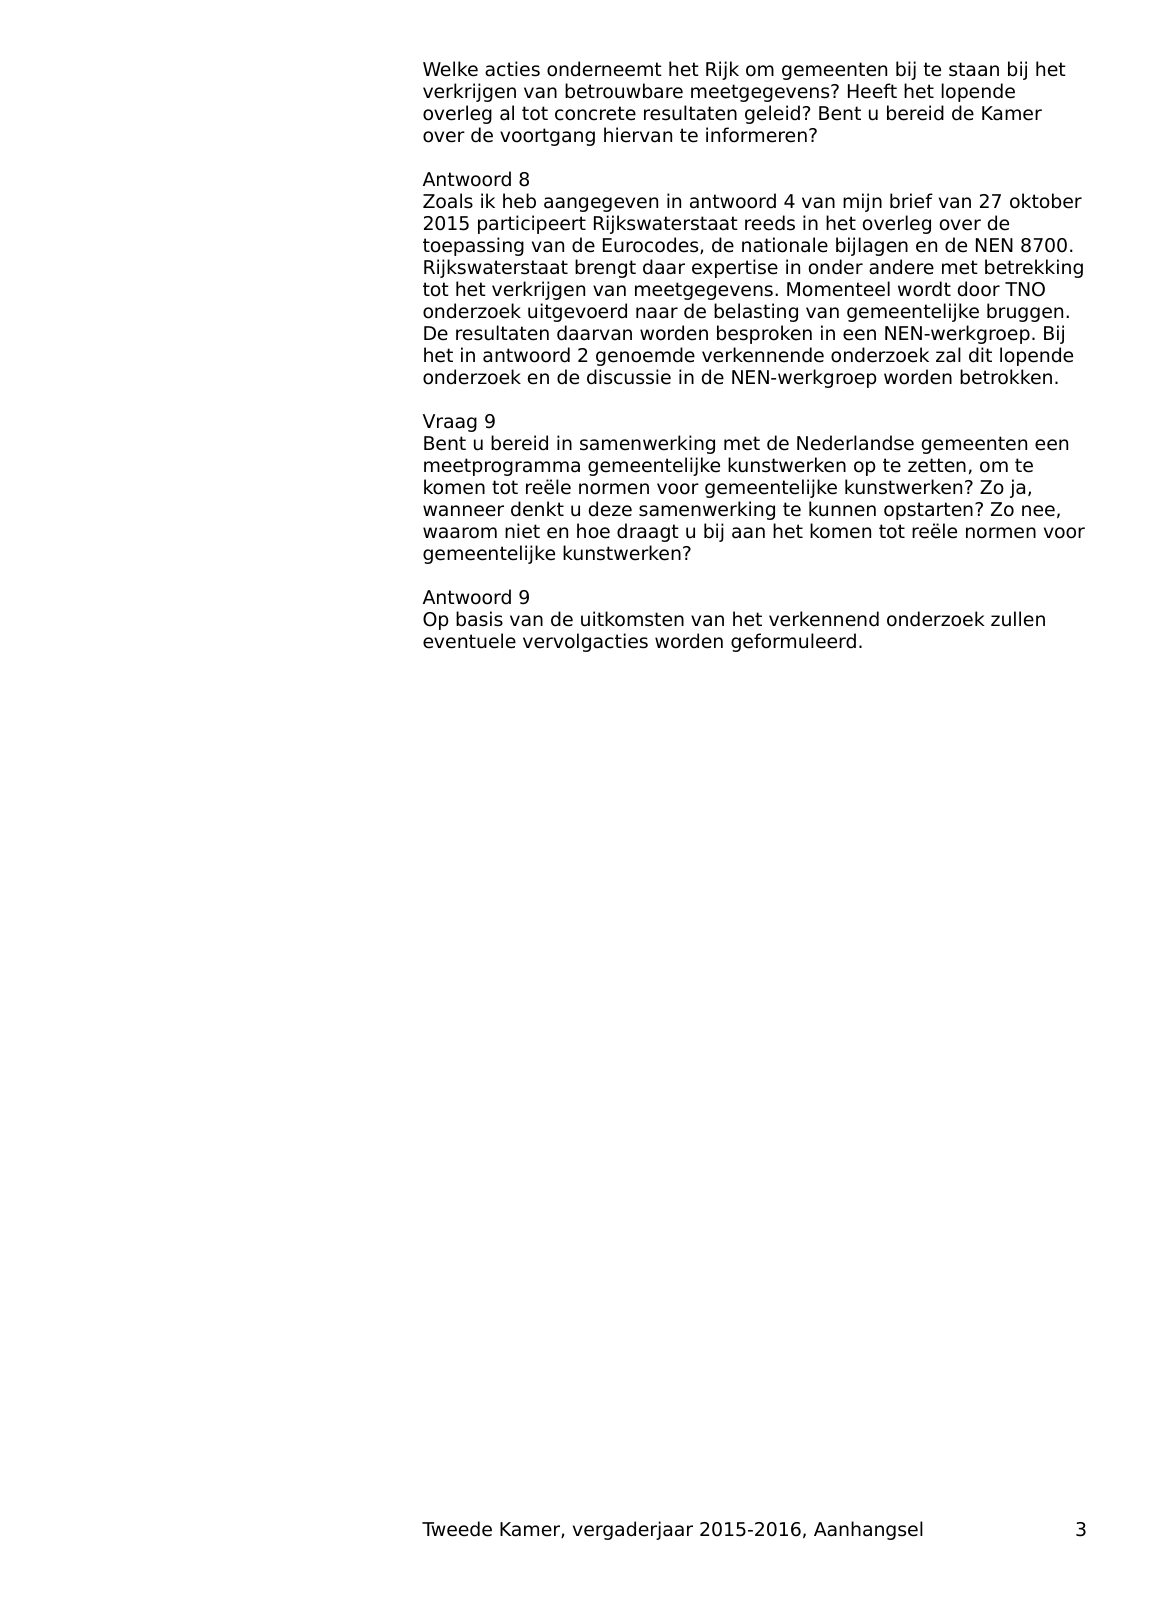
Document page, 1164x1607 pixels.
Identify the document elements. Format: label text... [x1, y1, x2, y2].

text Vraag 9 [422, 411, 1087, 433]
text Antwoord 9 [422, 587, 1087, 609]
text Welke acties onderneemt het Rijk om gemeenten bij te staan bij het verkrijgen van betrouwbare meetgegevens? Heeft het lopende overleg al tot concrete resultaten geleid? Bent u bereid de Kamer over de voortgang hiervan te informeren? [422, 59, 1087, 147]
text Bent u bereid in samenwerking met de Nederlandse gemeenten een meetprogramma gemeentelijke kunstwerken op te zetten, om te komen tot reële normen voor gemeentelijke kunstwerken? Zo ja, wanneer denkt u deze samenwerking te kunnen opstarten? Zo nee, waarom niet en hoe draagt u bij aan het komen tot reële normen voor gemeentelijke kunstwerken? [422, 433, 1087, 565]
text Op basis van de uitkomsten van het verkennend onderzoek zullen eventuele vervolgacties worden geformuleerd. [422, 609, 1087, 653]
text Antwoord 8 [422, 169, 1087, 191]
text Zoals ik heb aangegeven in antwoord 4 van mijn brief van 27 oktober 2015 participeert Rijkswaterstaat reeds in het overleg over de toepassing van de Eurocodes, de nationale bijlagen en de NEN 8700. Rijkswaterstaat brengt daar expertise in onder andere met betrekking tot het verkrijgen van meetgegevens. Momenteel wordt door TNO onderzoek uitgevoerd naar de belasting van gemeentelijke bruggen. De resultaten daarvan worden besproken in een NEN-werkgroep. Bij het in antwoord 2 genoemde verkennende onderzoek zal dit lopende onderzoek en de discussie in de NEN-werkgroep worden betrokken. [422, 191, 1087, 389]
